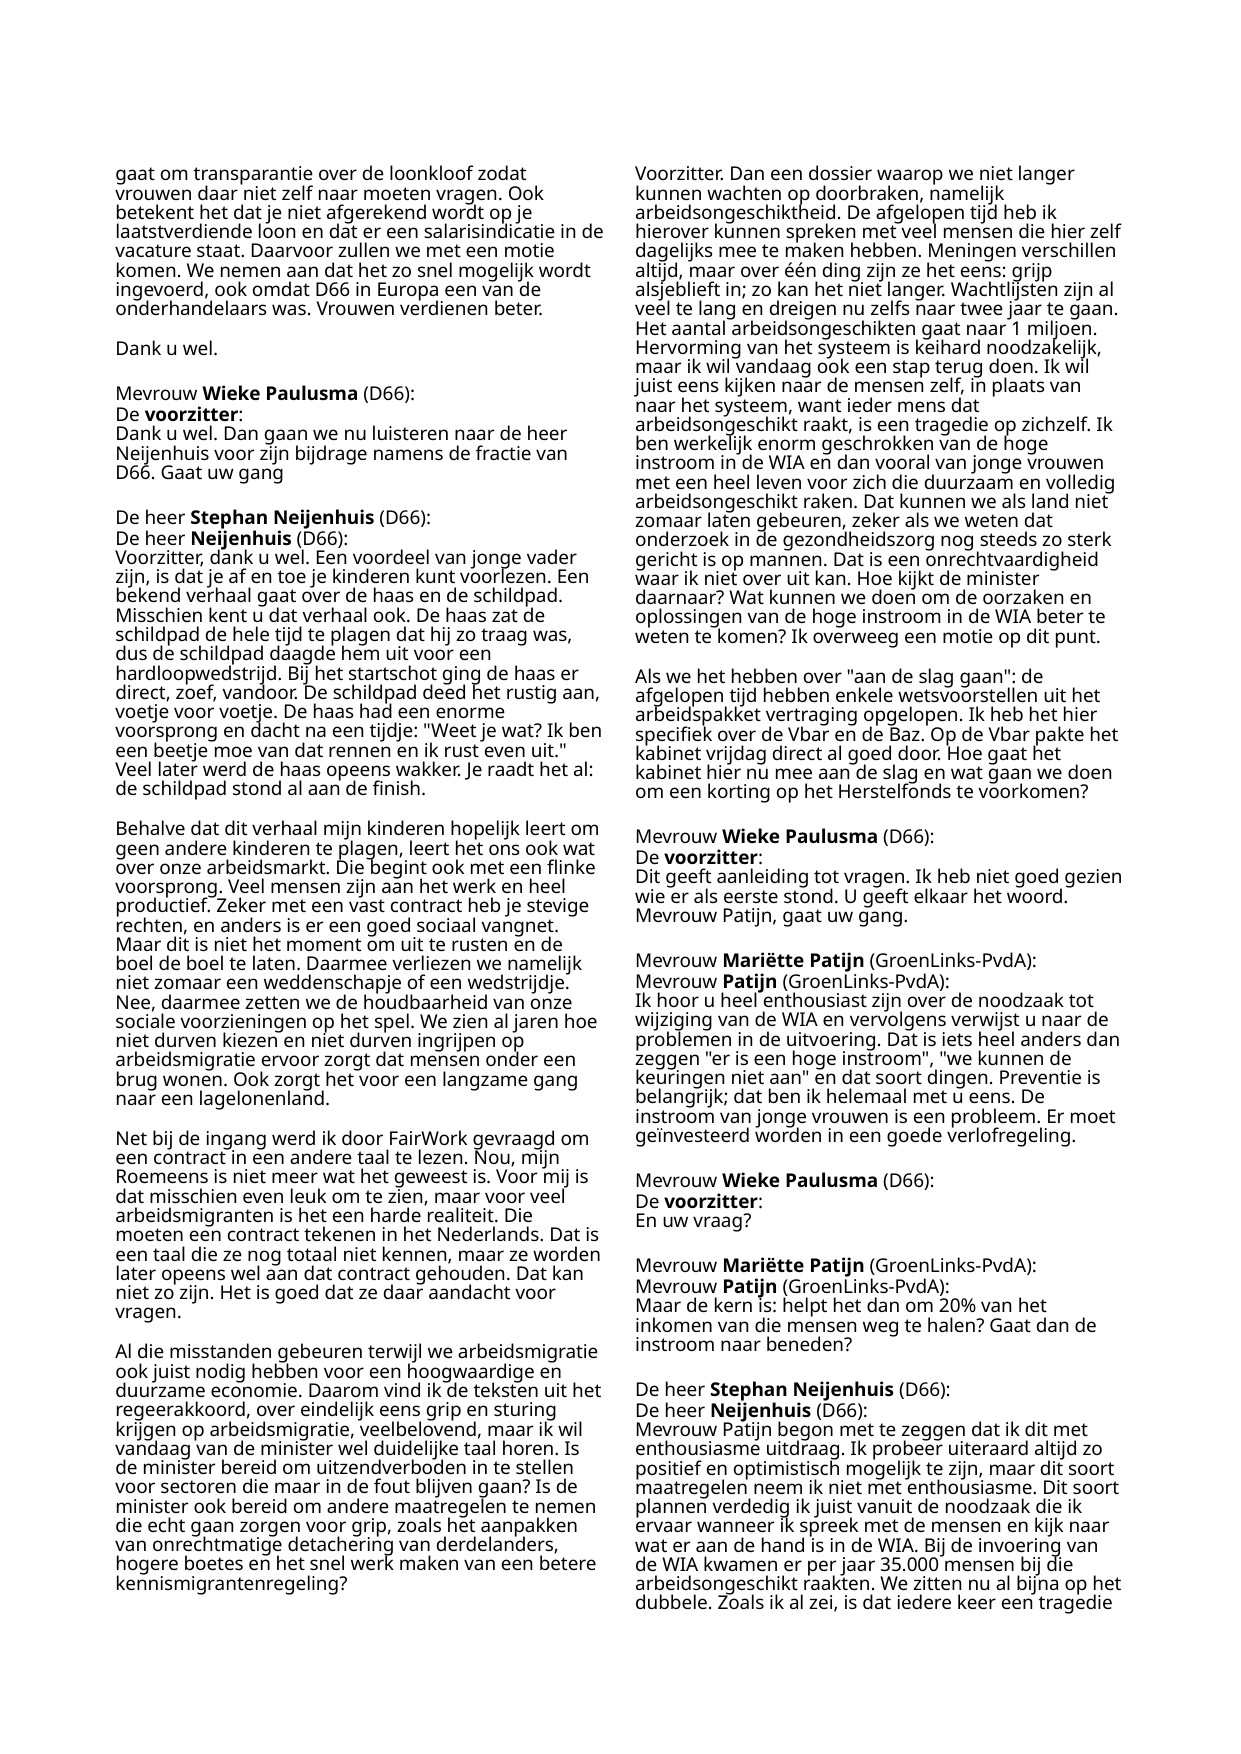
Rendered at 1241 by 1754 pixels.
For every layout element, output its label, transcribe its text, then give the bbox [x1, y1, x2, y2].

text Mevrouw Patijn (GroenLinks-PvdA): [635, 973, 1125, 992]
text Ik hoor u heel enthousiast zijn over de noodzaak tot wijziging van de WIA en vervolgens verwijst u naar de problemen in de uitvoering. Dat is iets heel anders dan zeggen "er is een hoge instroom", "we kunnen de keuringen niet aan" en dat soort dingen. Preventie is belangrijk; dat ben ik helemaal met u eens. De instroom van jonge vrouwen is een probleem. Er moet geïnvesteerd worden in een goede verlofregeling. [635, 992, 1125, 1146]
text Mevrouw Patijn (GroenLinks-PvdA): [635, 1278, 1125, 1297]
text De voorzitter: [635, 1193, 1125, 1212]
text Al die misstanden gebeuren terwijl we arbeidsmigratie ook juist nodig hebben voor een hoogwaardige en duurzame economie. Daarom vind ik de teksten uit het regeerakkoord, over eindelijk eens grip en sturing krijgen op arbeidsmigratie, veelbelovend, maar ik wil vandaag van de minister wel duidelijke taal horen. Is de minister bereid om uitzendverboden in te stellen voor sectoren die maar in de fout blijven gaan? Is de minister ook bereid om andere maatregelen te nemen die echt gaan zorgen voor grip, zoals het aanpakken van onrechtmatige detachering van derdelanders, hogere boetes en het snel werk maken van een betere kennismigrantenregeling? [115, 1343, 605, 1594]
text Mevrouw Mariëtte Patijn (GroenLinks-PvdA): [635, 1252, 1125, 1278]
text Mevrouw Wieke Paulusma (D66): [115, 380, 605, 406]
text De voorzitter: [115, 406, 605, 425]
text De voorzitter: [635, 849, 1125, 868]
text gaat om transparantie over de loonkloof zodat vrouwen daar niet zelf naar moeten vragen. Ook betekent het dat je niet afgerekend wordt op je laatstverdiende loon en dat er een salarisindicatie in de vacature staat. Daarvoor zullen we met een motie komen. We nemen aan dat het zo snel mogelijk wordt ingevoerd, ook omdat D66 in Europa een van de onderhandelaars was. Vrouwen verdienen beter. [115, 165, 605, 319]
text Dank u wel. Dan gaan we nu luisteren naar de heer Neijenhuis voor zijn bijdrage namens de fractie van D66. Gaat uw gang [115, 425, 605, 483]
text Voorzitter, dank u wel. Een voordeel van jonge vader zijn, is dat je af en toe je kinderen kunt voorlezen. Een bekend verhaal gaat over de haas en de schildpad. Misschien kent u dat verhaal ook. De haas zat de schildpad de hele tijd te plagen dat hij zo traag was, dus de schildpad daagde hem uit voor een hardloopwedstrijd. Bij het startschot ging de haas er direct, zoef, vandoor. De schildpad deed het rustig aan, voetje voor voetje. De haas had een enorme voorsprong en dacht na een tijdje: "Weet je wat? Ik ben een beetje moe van dat rennen en ik rust even uit." Veel later werd de haas opeens wakker. Je raadt het al: de schildpad stond al aan de finish. [115, 549, 605, 799]
text En uw vraag? [635, 1212, 1125, 1231]
text De heer Neijenhuis (D66): [115, 530, 605, 549]
text Mevrouw Wieke Paulusma (D66): [635, 1167, 1125, 1193]
text De heer Stephan Neijenhuis (D66): [635, 1376, 1125, 1402]
text Dank u wel. [115, 340, 605, 359]
text Behalve dat dit verhaal mijn kinderen hopelijk leert om geen andere kinderen te plagen, leert het ons ook wat over onze arbeidsmarkt. Die begint ook met een flinke voorsprong. Veel mensen zijn aan het werk en heel productief. Zeker met een vast contract heb je stevige rechten, en anders is er een goed sociaal vangnet. Maar dit is niet het moment om uit te rusten en de boel de boel te laten. Daarmee verliezen we namelijk niet zomaar een weddenschapje of een wedstrijdje. Nee, daarmee zetten we de houdbaarheid van onze sociale voorzieningen op het spel. We zien al jaren hoe niet durven kiezen en niet durven ingrijpen op arbeidsmigratie ervoor zorgt dat mensen onder een brug wonen. Ook zorgt het voor een langzame gang naar een lagelonenland. [115, 820, 605, 1109]
text Mevrouw Mariëtte Patijn (GroenLinks-PvdA): [635, 947, 1125, 973]
text Mevrouw Wieke Paulusma (D66): [635, 823, 1125, 849]
text Voorzitter. Dan een dossier waarop we niet langer kunnen wachten op doorbraken, namelijk arbeidsongeschiktheid. De afgelopen tijd heb ik hierover kunnen spreken met veel mensen die hier zelf dagelijks mee te maken hebben. Meningen verschillen altijd, maar over één ding zijn ze het eens: grijp alsjeblieft in; zo kan het niet langer. Wachtlijsten zijn al veel te lang en dreigen nu zelfs naar twee jaar te gaan. Het aantal arbeidsongeschikten gaat naar 1 miljoen. Hervorming van het systeem is keihard noodzakelijk, maar ik wil vandaag ook een stap terug doen. Ik wil juist eens kijken naar de mensen zelf, in plaats van naar het systeem, want ieder mens dat arbeidsongeschikt raakt, is een tragedie op zichzelf. Ik ben werkelijk enorm geschrokken van de hoge instroom in de WIA en dan vooral van jonge vrouwen met een heel leven voor zich die duurzaam en volledig arbeidsongeschikt raken. Dat kunnen we als land niet zomaar laten gebeuren, zeker als we weten dat onderzoek in de gezondheidszorg nog steeds zo sterk gericht is op mannen. Dat is een onrechtvaardigheid waar ik niet over uit kan. Hoe kijkt de minister daarnaar? Wat kunnen we doen om de oorzaken en oplossingen van de hoge instroom in de WIA beter te weten te komen? Ik overweeg een motie op dit punt. [635, 165, 1125, 647]
text De heer Stephan Neijenhuis (D66): [115, 504, 605, 530]
text Net bij de ingang werd ik door FairWork gevraagd om een contract in een andere taal te lezen. Nou, mijn Roemeens is niet meer wat het geweest is. Voor mij is dat misschien even leuk om te zien, maar voor veel arbeidsmigranten is het een harde realiteit. Die moeten een contract tekenen in het Nederlands. Dat is een taal die ze nog totaal niet kennen, maar ze worden later opeens wel aan dat contract gehouden. Dat kan niet zo zijn. Het is goed dat ze daar aandacht voor vragen. [115, 1130, 605, 1323]
text De heer Neijenhuis (D66): [635, 1402, 1125, 1421]
text Mevrouw Patijn begon met te zeggen dat ik dit met enthousiasme uitdraag. Ik probeer uiteraard altijd zo positief en optimistisch mogelijk te zijn, maar dit soort maatregelen neem ik niet met enthousiasme. Dit soort plannen verdedig ik juist vanuit de noodzaak die ik ervaar wanneer ik spreek met de mensen en kijk naar wat er aan de hand is in de WIA. Bij de invoering van de WIA kwamen er per jaar 35.000 mensen bij die arbeidsongeschikt raakten. We zitten nu al bijna op het dubbele. Zoals ik al zei, is dat iedere keer een tragedie [635, 1421, 1125, 1614]
text Als we het hebben over "aan de slag gaan": de afgelopen tijd hebben enkele wetsvoorstellen uit het arbeidspakket vertraging opgelopen. Ik heb het hier specifiek over de Vbar en de Baz. Op de Vbar pakte het kabinet vrijdag direct al goed door. Hoe gaat het kabinet hier nu mee aan de slag en wat gaan we doen om een korting op het Herstelfonds te voorkomen? [635, 668, 1125, 803]
text Maar de kern is: helpt het dan om 20% van het inkomen van die mensen weg te halen? Gaat dan de instroom naar beneden? [635, 1297, 1125, 1355]
text Dit geeft aanleiding tot vragen. Ik heb niet goed gezien wie er als eerste stond. U geeft elkaar het woord. Mevrouw Patijn, gaat uw gang. [635, 868, 1125, 926]
